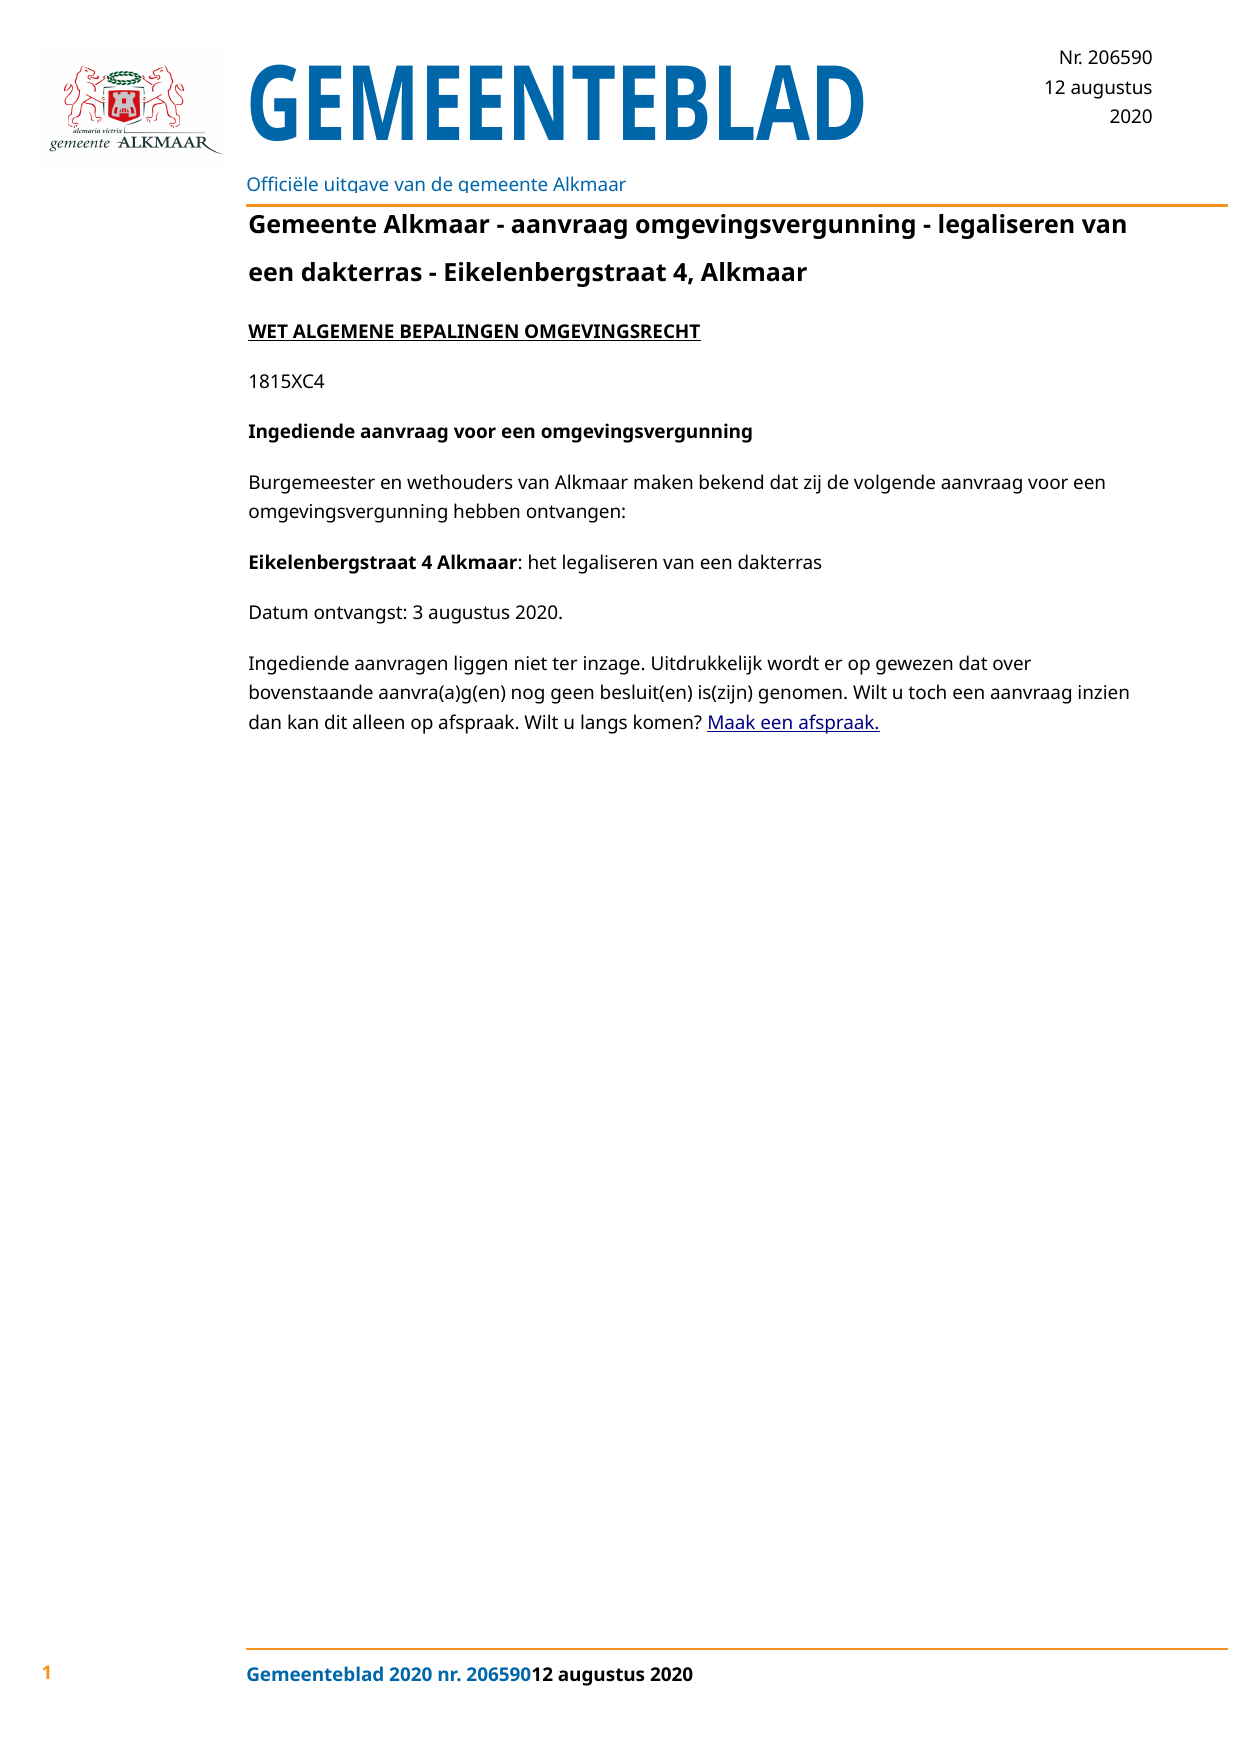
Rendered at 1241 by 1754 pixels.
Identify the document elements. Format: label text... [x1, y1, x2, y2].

text Ingediende aanvragen liggen niet ter inzage. Uitdrukkelijk wordt er op gewezen dat over bovenstaande aanvra(a)g(en) nog geen besluit(en) is(zijn) genomen. Wilt u toch een aanvraag inzien dan kan dit alleen op afspraak. Wilt u langs komen? Maak een afspraak. [248, 650, 1152, 735]
picture [41, 47, 231, 172]
text Datum ontvangst: 3 augustus 2020. [248, 599, 1152, 625]
text Burgemeester en wethouders van Alkmaar maken bekend dat zij de volgende aanvraag voor een omgevingsvergunning hebben ontvangen: [248, 469, 1152, 524]
text WET ALGEMENE BEPALINGEN OMGEVINGSRECHT [248, 318, 1152, 344]
text Eikelenbergstraat 4 Alkmaar: het legaliseren van een dakterras [248, 549, 1152, 575]
text Gemeente Alkmaar - aanvraag omgevingsvergunning - legaliseren van een dakterras - Eikelenbergstraat 4, Alkmaar [248, 207, 1152, 288]
text 1815XC4 [248, 368, 1152, 394]
text Ingediende aanvraag voor een omgevingsvergunning [248, 419, 1152, 444]
